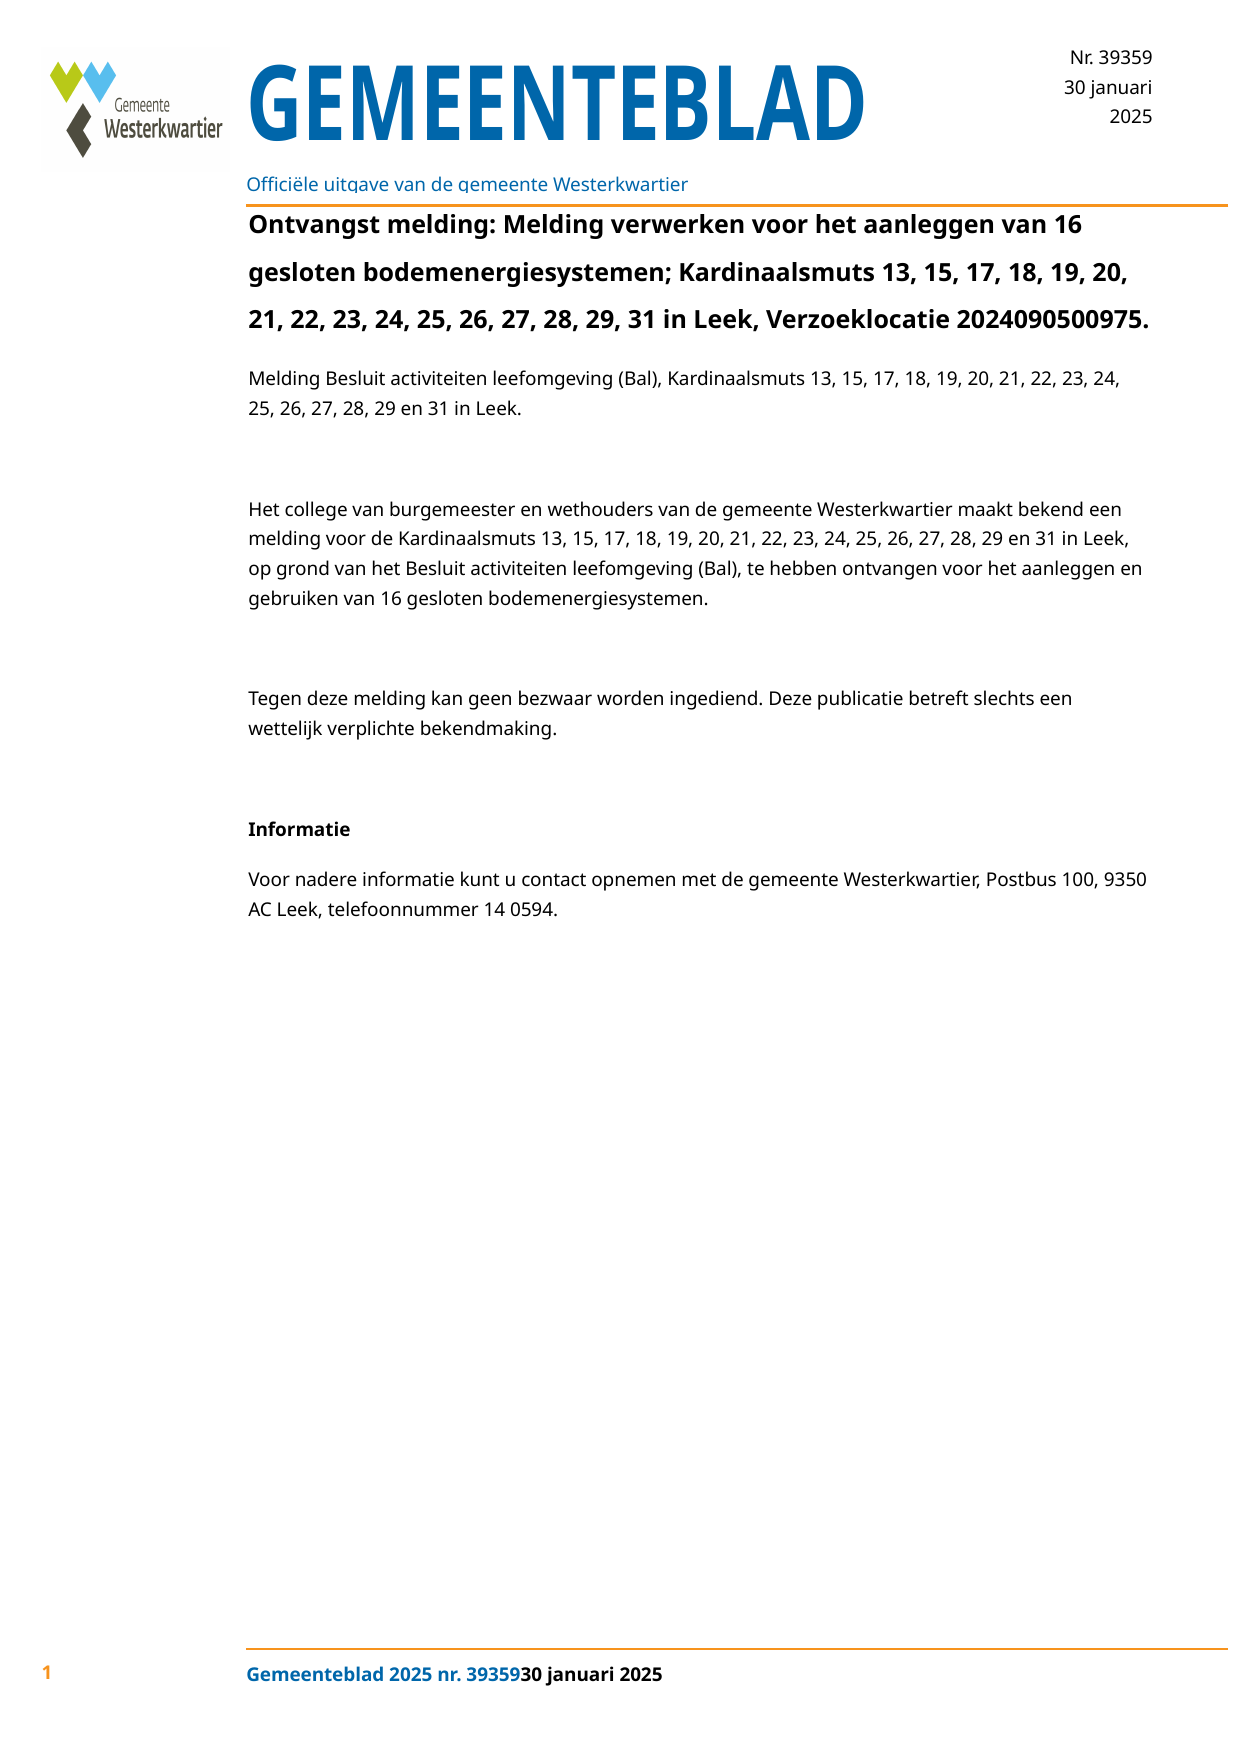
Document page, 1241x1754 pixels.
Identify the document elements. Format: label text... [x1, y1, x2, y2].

text Ontvangst melding: Melding verwerken voor het aanleggen van 16 gesloten bodemenergiesystemen; Kardinaalsmuts 13, 15, 17, 18, 19, 20, 21, 22, 23, 24, 25, 26, 27, 28, 29, 31 in Leek, Verzoeklocatie 2024090500975. [248, 207, 1152, 336]
text Tegen deze melding kan geen bezwaar worden ingediend. Deze publicatie betreft slechts een wettelijk verplichte bekendmaking. [248, 686, 1152, 741]
text Informatie [248, 816, 1152, 842]
text Het college van burgemeester en wethouders van de gemeente Westerkwartier maakt bekend een melding voor de Kardinaalsmuts 13, 15, 17, 18, 19, 20, 21, 22, 23, 24, 25, 26, 27, 28, 29 en 31 in Leek, op grond van het Besluit activiteiten leefomgeving (Bal), te hebben ontvangen voor het aanleggen en gebruiken van 16 gesloten bodemenergiesystemen. [248, 496, 1152, 610]
text Voor nadere informatie kunt u contact opnemen met de gemeente Westerkwartier, Postbus 100, 9350 AC Leek, telefoonnummer 14 0594. [248, 866, 1152, 922]
picture [41, 47, 231, 172]
text Melding Besluit activiteiten leefomgeving (Bal), Kardinaalsmuts 13, 15, 17, 18, 19, 20, 21, 22, 23, 24, 25, 26, 27, 28, 29 en 31 in Leek. [248, 366, 1152, 421]
